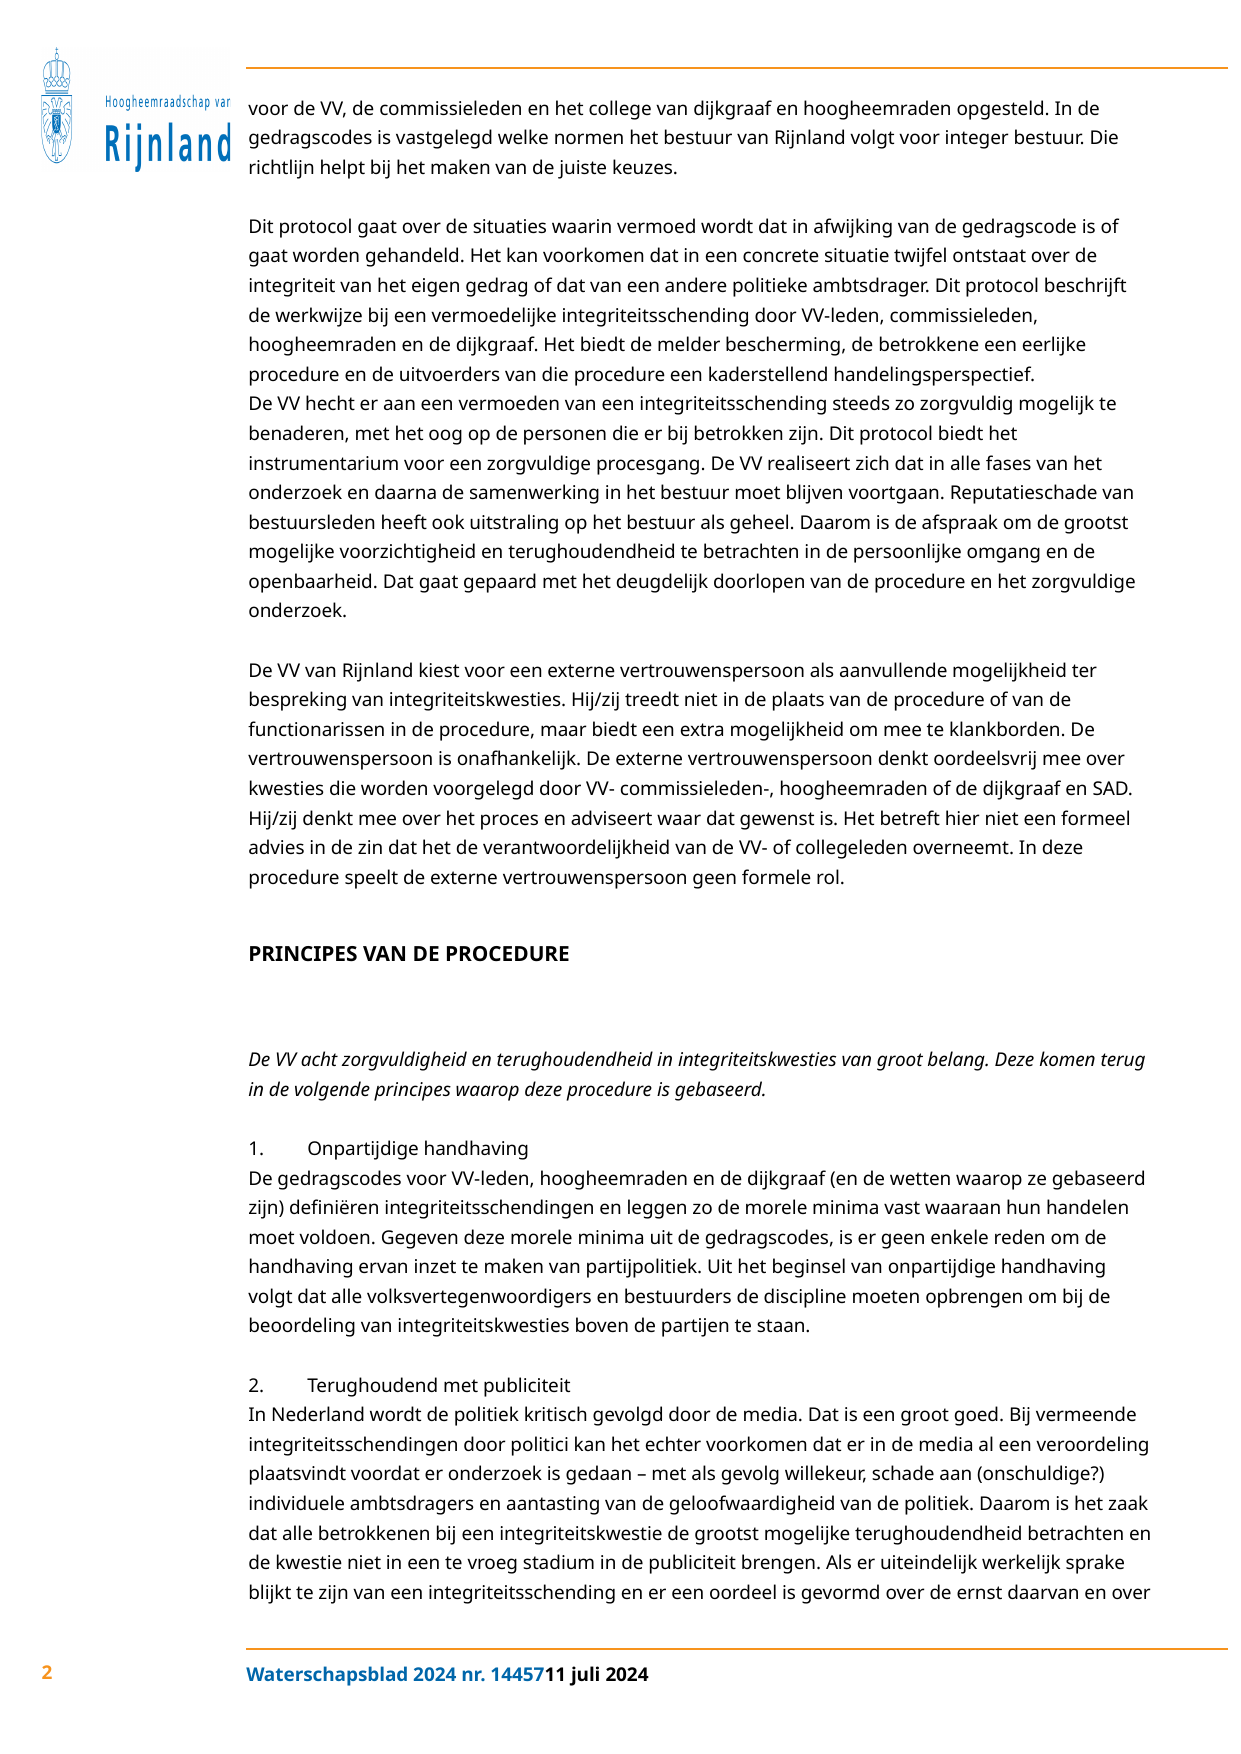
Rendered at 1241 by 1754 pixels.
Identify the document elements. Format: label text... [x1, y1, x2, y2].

text De gedragscodes voor VV-leden, hoogheemraden en de dijkgraaf (en de wetten waarop ze gebaseerd zijn) definiëren integriteitsschendingen en leggen zo de morele minima vast waaraan hun handelen moet voldoen. Gegeven deze morele minima uit de gedragscodes, is er geen enkele reden om de handhaving ervan inzet te maken van partijpolitiek. Uit het beginsel van onpartijdige handhaving volgt dat alle volksvertegenwoordigers en bestuurders de discipline moeten opbrengen om bij de beoordeling van integriteitskwesties boven de partijen te staan. [248, 1165, 1152, 1338]
text PRINCIPES VAN DE PROCEDURE [248, 939, 1152, 968]
text De VV acht zorgvuldigheid en terughoudendheid in integriteitskwesties van groot belang. Deze komen terug in de volgende principes waarop deze procedure is gebaseerd. [248, 1046, 1152, 1102]
text In Nederland wordt de politiek kritisch gevolgd door de media. Dat is een groot goed. Bij vermeende integriteitsschendingen door politici kan het echter voorkomen dat er in de media al een veroordeling plaatsvindt voordat er onderzoek is gedaan – met als gevolg willekeur, schade aan (onschuldige?) individuele ambtsdragers en aantasting van de geloofwaardigheid van de politiek. Daarom is het zaak dat alle betrokkenen bij een integriteitskwestie de grootst mogelijke terughoudendheid betrachten en de kwestie niet in een te vroeg stadium in de publiciteit brengen. Als er uiteindelijk werkelijk sprake blijkt te zijn van een integriteitsschending en er een oordeel is gevormd over de ernst daarvan en over [248, 1401, 1152, 1605]
picture [41, 47, 231, 172]
text De VV hecht er aan een vermoeden van een integriteitsschending steeds zo zorgvuldig mogelijk te benaderen, met het oog op de personen die er bij betrokken zijn. Dit protocol biedt het instrumentarium voor een zorgvuldige procesgang. De VV realiseert zich dat in alle fases van het onderzoek en daarna de samenwerking in het bestuur moet blijven voortgaan. Reputatieschade van bestuursleden heeft ook uitstraling op het bestuur als geheel. Daarom is de afspraak om de grootst mogelijke voorzichtigheid en terughoudendheid te betrachten in de persoonlijke omgang en de openbaarheid. Dat gaat gepaard met het deugdelijk doorlopen van de procedure en het zorgvuldige onderzoek. [248, 391, 1152, 623]
text voor de VV, de commissieleden en het college van dijkgraaf en hoogheemraden opgesteld. In de gedragscodes is vastgelegd welke normen het bestuur van Rijnland volgt voor integer bestuur. Die richtlijn helpt bij het maken van de juiste keuzes. [248, 95, 1152, 180]
list Terughoudend met publiciteit [248, 1372, 1152, 1398]
text Dit protocol gaat over de situaties waarin vermoed wordt dat in afwijking van de gedragscode is of gaat worden gehandeld. Het kan voorkomen dat in een concrete situatie twijfel ontstaat over de integriteit van het eigen gedrag of dat van een andere politieke ambtsdrager. Dit protocol beschrijft de werkwijze bij een vermoedelijke integriteitsschending door VV-leden, commissieleden, hoogheemraden en de dijkgraaf. Het biedt de melder bescherming, de betrokkene een eerlijke procedure en de uitvoerders van die procedure een kaderstellend handelingsperspectief. [248, 213, 1152, 387]
text De VV van Rijnland kiest voor een externe vertrouwenspersoon als aanvullende mogelijkheid ter bespreking van integriteitskwesties. Hij/zij treedt niet in de plaats van de procedure of van de functionarissen in de procedure, maar biedt een extra mogelijkheid om mee te klankborden. De vertrouwenspersoon is onafhankelijk. De externe vertrouwenspersoon denkt oordeelsvrij mee over kwesties die worden voorgelegd door VV- commissieleden-, hoogheemraden of de dijkgraaf en SAD. Hij/zij denkt mee over het proces en adviseert waar dat gewenst is. Het betreft hier niet een formeel advies in de zin dat het de verantwoordelijkheid van de VV- of collegeleden overneemt. In deze procedure speelt de externe vertrouwenspersoon geen formele rol. [248, 657, 1152, 890]
list Onpartijdige handhaving [248, 1135, 1152, 1161]
